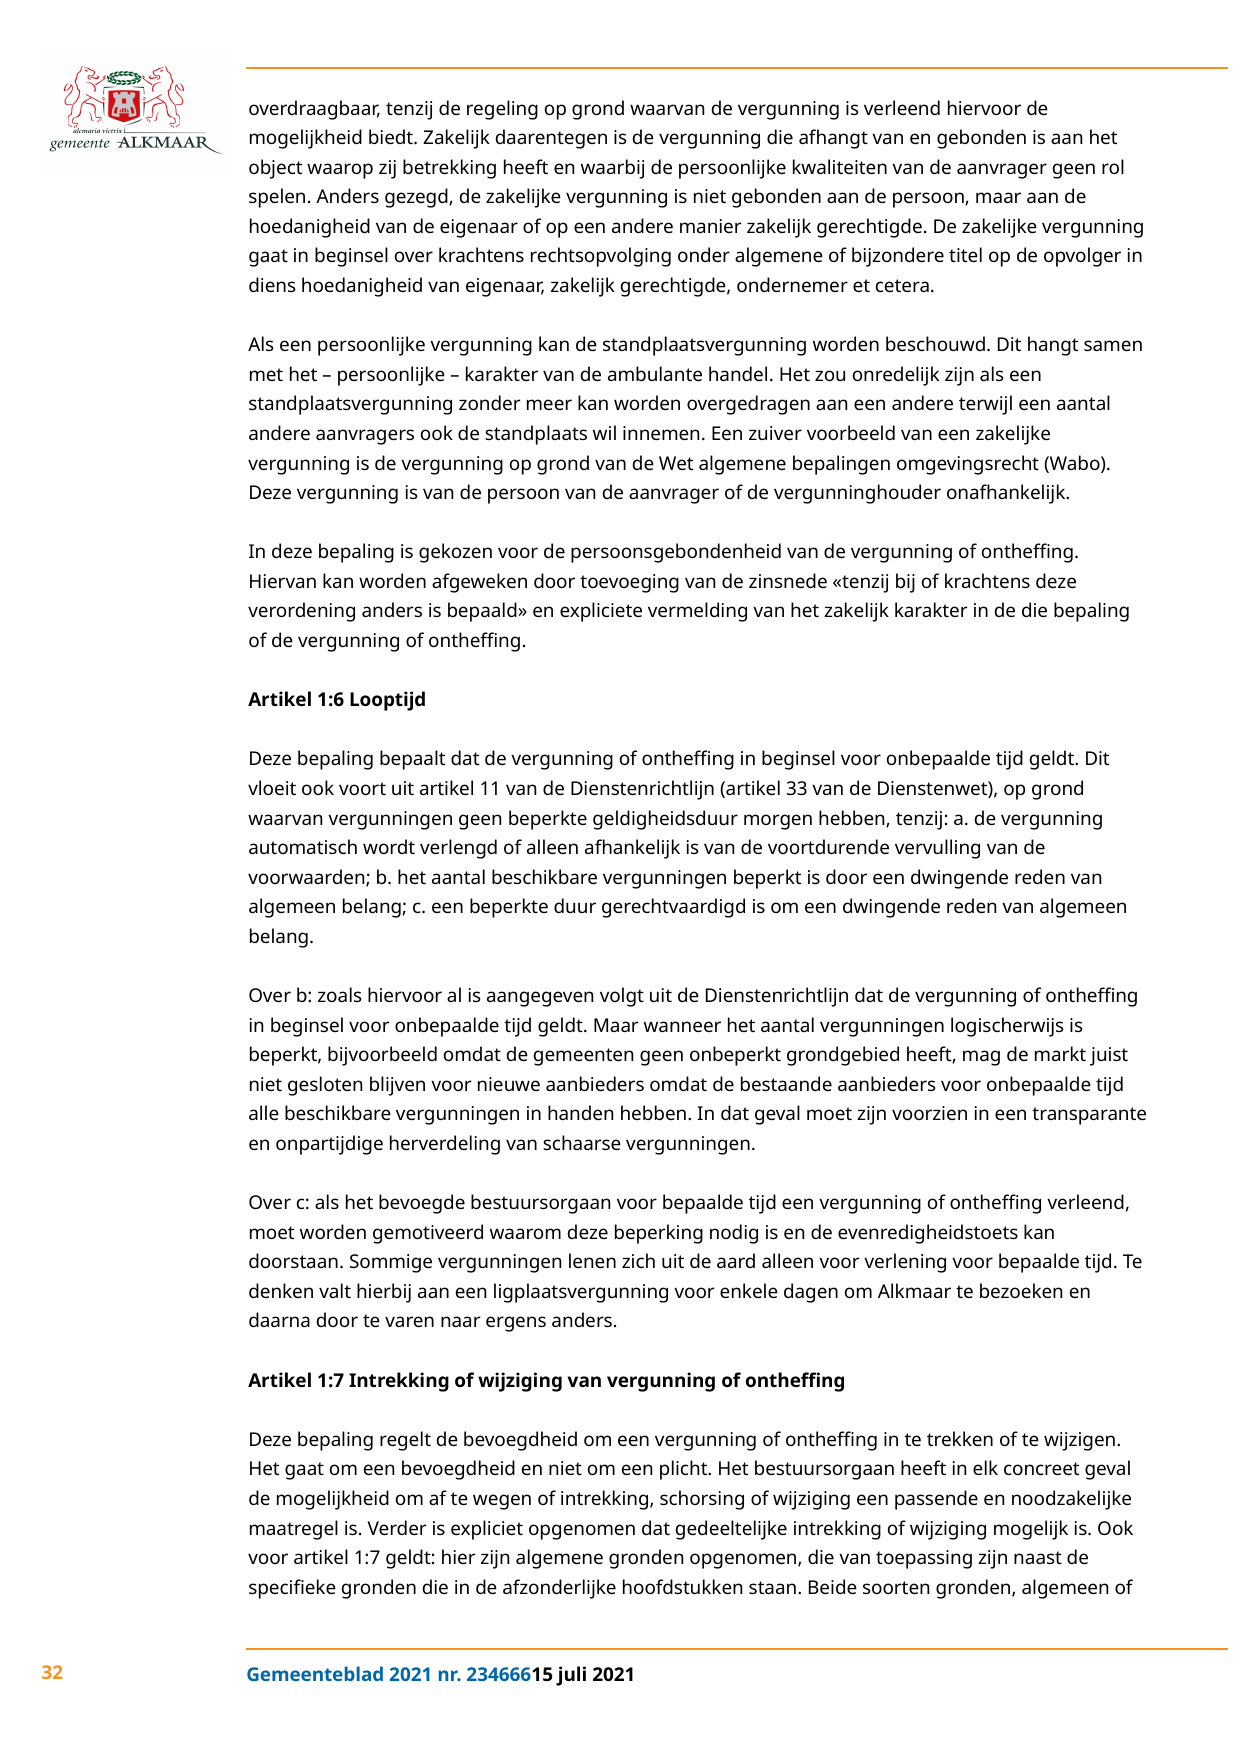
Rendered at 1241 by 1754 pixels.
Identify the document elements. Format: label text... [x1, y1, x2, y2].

text Deze bepaling regelt de bevoegdheid om een vergunning of ontheffing in te trekken of te wijzigen. Het gaat om een bevoegdheid en niet om een plicht. Het bestuursorgaan heeft in elk concreet geval de mogelijkheid om af te wegen of intrekking, schorsing of wijziging een passende en noodzakelijke maatregel is. Verder is expliciet opgenomen dat gedeeltelijke intrekking of wijziging mogelijk is. Ook voor artikel 1:7 geldt: hier zijn algemene gronden opgenomen, die van toepassing zijn naast de specifieke gronden die in de afzonderlijke hoofdstukken staan. Beide soorten gronden, algemeen of [248, 1426, 1152, 1600]
text In deze bepaling is gekozen voor de persoonsgebondenheid van de vergunning of ontheffing. Hiervan kan worden afgeweken door toevoeging van de zinsnede «tenzij bij of krachtens deze verordening anders is bepaald» en expliciete vermelding van het zakelijk karakter in de die bepaling of de vergunning of ontheffing. [248, 538, 1152, 653]
picture [41, 47, 231, 172]
text Over b: zoals hiervoor al is aangegeven volgt uit de Dienstenrichtlijn dat de vergunning of ontheffing in beginsel voor onbepaalde tijd geldt. Maar wanneer het aantal vergunningen logischerwijs is beperkt, bijvoorbeeld omdat de gemeenten geen onbeperkt grondgebied heeft, mag de markt juist niet gesloten blijven voor nieuwe aanbieders omdat de bestaande aanbieders voor onbepaalde tijd alle beschikbare vergunningen in handen hebben. In dat geval moet zijn voorzien in een transparante en onpartijdige herverdeling van schaarse vergunningen. [248, 982, 1152, 1156]
text Artikel 1:6 Looptijd [248, 686, 1152, 712]
text Artikel 1:7 Intrekking of wijziging van vergunning of ontheffing [248, 1367, 1152, 1393]
text Als een persoonlijke vergunning kan de standplaatsvergunning worden beschouwd. Dit hangt samen met het – persoonlijke – karakter van de ambulante handel. Het zou onredelijk zijn als een standplaatsvergunning zonder meer kan worden overgedragen aan een andere terwijl een aantal andere aanvragers ook de standplaats wil innemen. Een zuiver voorbeeld van een zakelijke vergunning is de vergunning op grond van de Wet algemene bepalingen omgevingsrecht (Wabo). Deze vergunning is van de persoon van de aanvrager of de vergunninghouder onafhankelijk. [248, 331, 1152, 505]
text overdraagbaar, tenzij de regeling op grond waarvan de vergunning is verleend hiervoor de mogelijkheid biedt. Zakelijk daarentegen is de vergunning die afhangt van en gebonden is aan het object waarop zij betrekking heeft en waarbij de persoonlijke kwaliteiten van de aanvrager geen rol spelen. Anders gezegd, de zakelijke vergunning is niet gebonden aan de persoon, maar aan de hoedanigheid van de eigenaar of op een andere manier zakelijk gerechtigde. De zakelijke vergunning gaat in beginsel over krachtens rechtsopvolging onder algemene of bijzondere titel op de opvolger in diens hoedanigheid van eigenaar, zakelijk gerechtigde, ondernemer et cetera. [248, 95, 1152, 298]
text Over c: als het bevoegde bestuursorgaan voor bepaalde tijd een vergunning of ontheffing verleend, moet worden gemotiveerd waarom deze beperking nodig is en de evenredigheidstoets kan doorstaan. Sommige vergunningen lenen zich uit de aard alleen voor verlening voor bepaalde tijd. Te denken valt hierbij aan een ligplaatsvergunning voor enkele dagen om Alkmaar te bezoeken en daarna door te varen naar ergens anders. [248, 1189, 1152, 1333]
text Deze bepaling bepaalt dat de vergunning of ontheffing in beginsel voor onbepaalde tijd geldt. Dit vloeit ook voort uit artikel 11 van de Dienstenrichtlijn (artikel 33 van de Dienstenwet), op grond waarvan vergunningen geen beperkte geldigheidsduur morgen hebben, tenzij: a. de vergunning automatisch wordt verlengd of alleen afhankelijk is van de voortdurende vervulling van de voorwaarden; b. het aantal beschikbare vergunningen beperkt is door een dwingende reden van algemeen belang; c. een beperkte duur gerechtvaardigd is om een dwingende reden van algemeen belang. [248, 746, 1152, 949]
